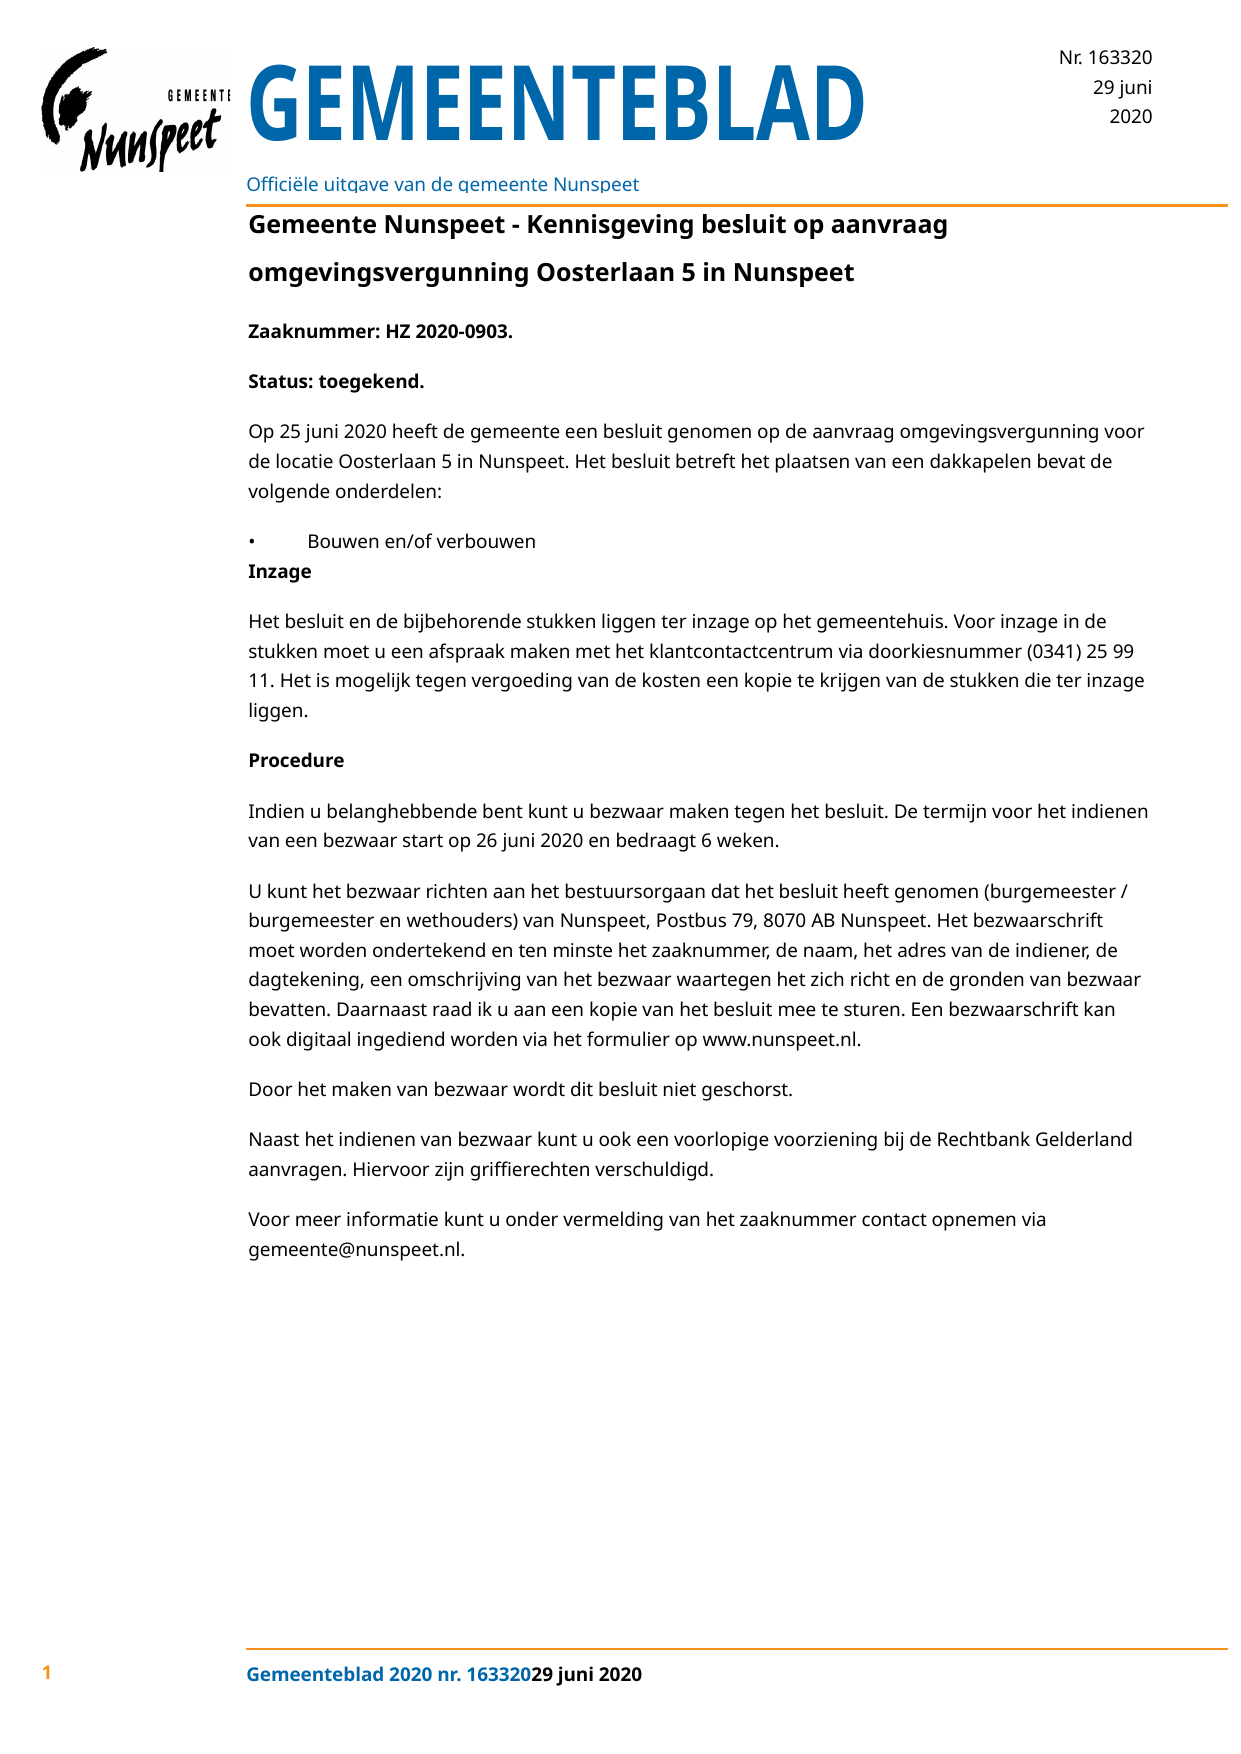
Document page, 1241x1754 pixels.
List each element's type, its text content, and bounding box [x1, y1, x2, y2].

text Inzage [248, 558, 1152, 584]
text Het besluit en de bijbehorende stukken liggen ter inzage op het gemeentehuis. Voor inzage in de stukken moet u een afspraak maken met het klantcontactcentrum via doorkiesnummer (0341) 25 99 11. Het is mogelijk tegen vergoeding van de kosten een kopie te krijgen van de stukken die ter inzage liggen. [248, 608, 1152, 723]
text Procedure [248, 747, 1152, 773]
text Door het maken van bezwaar wordt dit besluit niet geschorst. [248, 1076, 1152, 1102]
picture [41, 47, 231, 172]
text Naast het indienen van bezwaar kunt u ook een voorlopige voorziening bij de Rechtbank Gelderland aanvragen. Hiervoor zijn griffierechten verschuldigd. [248, 1127, 1152, 1182]
list Bouwen en/of verbouwen [248, 528, 1152, 554]
text Voor meer informatie kunt u onder vermelding van het zaaknummer contact opnemen via gemeente@nunspeet.nl. [248, 1207, 1152, 1262]
text Indien u belanghebbende bent kunt u bezwaar maken tegen het besluit. De termijn voor het indienen van een bezwaar start op 26 juni 2020 en bedraagt 6 weken. [248, 798, 1152, 853]
text Op 25 juni 2020 heeft de gemeente een besluit genomen op de aanvraag omgevingsvergunning voor de locatie Oosterlaan 5 in Nunspeet. Het besluit betreft het plaatsen van een dakkapelen bevat de volgende onderdelen: [248, 419, 1152, 504]
text Zaaknummer: HZ 2020-0903. [248, 318, 1152, 344]
text Gemeente Nunspeet - Kennisgeving besluit op aanvraag omgevingsvergunning Oosterlaan 5 in Nunspeet [248, 207, 1152, 288]
text U kunt het bezwaar richten aan het bestuursorgaan dat het besluit heeft genomen (burgemeester / burgemeester en wethouders) van Nunspeet, Postbus 79, 8070 AB Nunspeet. Het bezwaarschrift moet worden ondertekend en ten minste het zaaknummer, de naam, het adres van de indiener, de dagtekening, een omschrijving van het bezwaar waartegen het zich richt en de gronden van bezwaar bevatten. Daarnaast raad ik u aan een kopie van het besluit mee te sturen. Een bezwaarschrift kan ook digitaal ingediend worden via het formulier op www.nunspeet.nl. [248, 878, 1152, 1052]
text Status: toegekend. [248, 368, 1152, 394]
